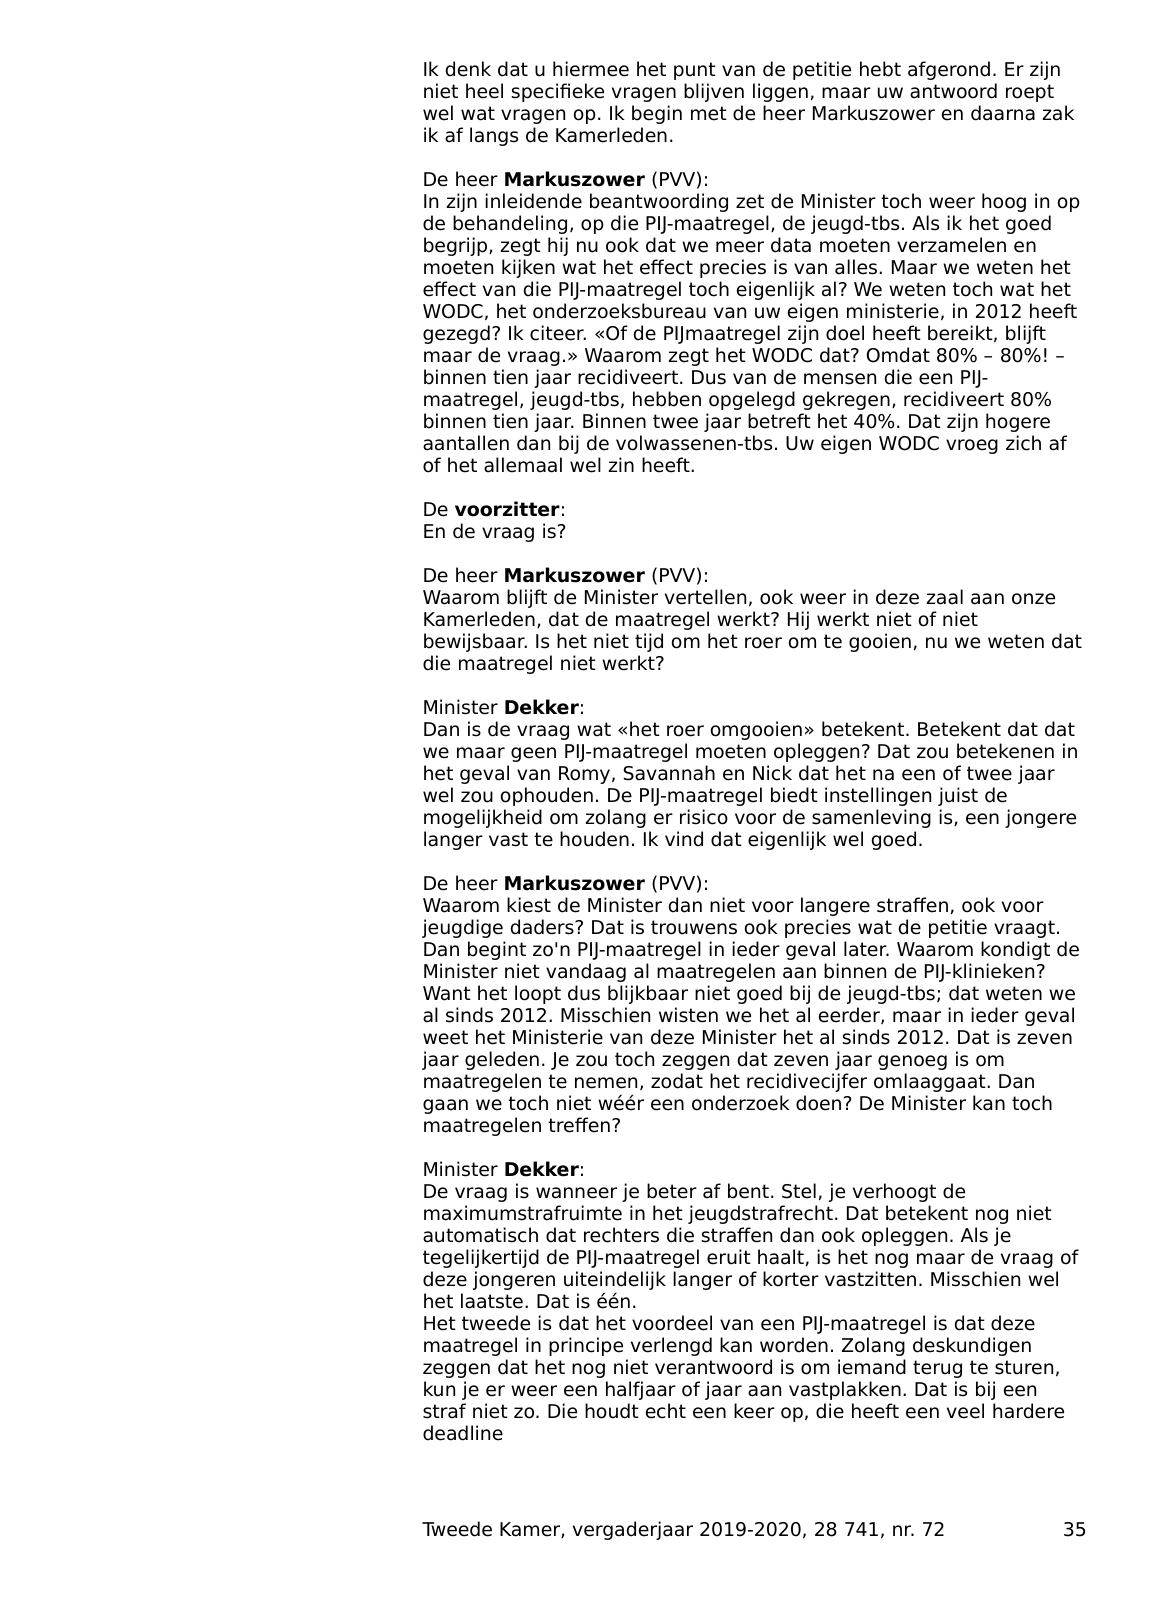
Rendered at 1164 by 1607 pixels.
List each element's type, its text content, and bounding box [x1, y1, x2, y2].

text Het tweede is dat het voordeel van een PIJ-maatregel is dat deze maatregel in principe verlengd kan worden. Zolang deskundigen zeggen dat het nog niet verantwoord is om iemand terug te sturen, kun je er weer een halfjaar of jaar aan vastplakken. Dat is bij een straf niet zo. Die houdt echt een keer op, die heeft een veel hardere deadline [422, 1313, 1087, 1445]
text De voorzitter: [422, 499, 1087, 521]
text In zijn inleidende beantwoording zet de Minister toch weer hoog in op de behandeling, op die PIJ-maatregel, de jeugd-tbs. Als ik het goed begrijp, zegt hij nu ook dat we meer data moeten verzamelen en moeten kijken wat het effect precies is van alles. Maar we weten het effect van die PIJ-maatregel toch eigenlijk al? We weten toch wat het WODC, het onderzoeksbureau van uw eigen ministerie, in 2012 heeft gezegd? Ik citeer. «Of de PIJmaatregel zijn doel heeft bereikt, blijft maar de vraag.» Waarom zegt het WODC dat? Omdat 80% – 80%! – binnen tien jaar recidiveert. Dus van de mensen die een PIJ-maatregel, jeugd-tbs, hebben opgelegd gekregen, recidiveert 80% binnen tien jaar. Binnen twee jaar betreft het 40%. Dat zijn hogere aantallen dan bij de volwassenen-tbs. Uw eigen WODC vroeg zich af of het allemaal wel zin heeft. [422, 191, 1087, 477]
text De heer Markuszower (PVV): [422, 873, 1087, 895]
text De vraag is wanneer je beter af bent. Stel, je verhoogt de maximumstrafruimte in het jeugdstrafrecht. Dat betekent nog niet automatisch dat rechters die straffen dan ook opleggen. Als je tegelijkertijd de PIJ-maatregel eruit haalt, is het nog maar de vraag of deze jongeren uiteindelijk langer of korter vastzitten. Misschien wel het laatste. Dat is één. [422, 1181, 1087, 1313]
text Minister Dekker: [422, 1159, 1087, 1181]
text Ik denk dat u hiermee het punt van de petitie hebt afgerond. Er zijn niet heel specifieke vragen blijven liggen, maar uw antwoord roept wel wat vragen op. Ik begin met de heer Markuszower en daarna zak ik af langs de Kamerleden. [422, 59, 1087, 147]
text De heer Markuszower (PVV): [422, 169, 1087, 191]
text Waarom kiest de Minister dan niet voor langere straffen, ook voor jeugdige daders? Dat is trouwens ook precies wat de petitie vraagt. Dan begint zo'n PIJ-maatregel in ieder geval later. Waarom kondigt de Minister niet vandaag al maatregelen aan binnen de PIJ-klinieken? Want het loopt dus blijkbaar niet goed bij de jeugd-tbs; dat weten we al sinds 2012. Misschien wisten we het al eerder, maar in ieder geval weet het Ministerie van deze Minister het al sinds 2012. Dat is zeven jaar geleden. Je zou toch zeggen dat zeven jaar genoeg is om maatregelen te nemen, zodat het recidivecijfer omlaaggaat. Dan gaan we toch niet wéér een onderzoek doen? De Minister kan toch maatregelen treffen? [422, 895, 1087, 1137]
text Dan is de vraag wat «het roer omgooien» betekent. Betekent dat dat we maar geen PIJ-maatregel moeten opleggen? Dat zou betekenen in het geval van Romy, Savannah en Nick dat het na een of twee jaar wel zou ophouden. De PIJ-maatregel biedt instellingen juist de mogelijkheid om zolang er risico voor de samenleving is, een jongere langer vast te houden. Ik vind dat eigenlijk wel goed. [422, 719, 1087, 851]
text Waarom blijft de Minister vertellen, ook weer in deze zaal aan onze Kamerleden, dat de maatregel werkt? Hij werkt niet of niet bewijsbaar. Is het niet tijd om het roer om te gooien, nu we weten dat die maatregel niet werkt? [422, 587, 1087, 675]
text Minister Dekker: [422, 697, 1087, 719]
text En de vraag is? [422, 521, 1087, 543]
text De heer Markuszower (PVV): [422, 565, 1087, 587]
